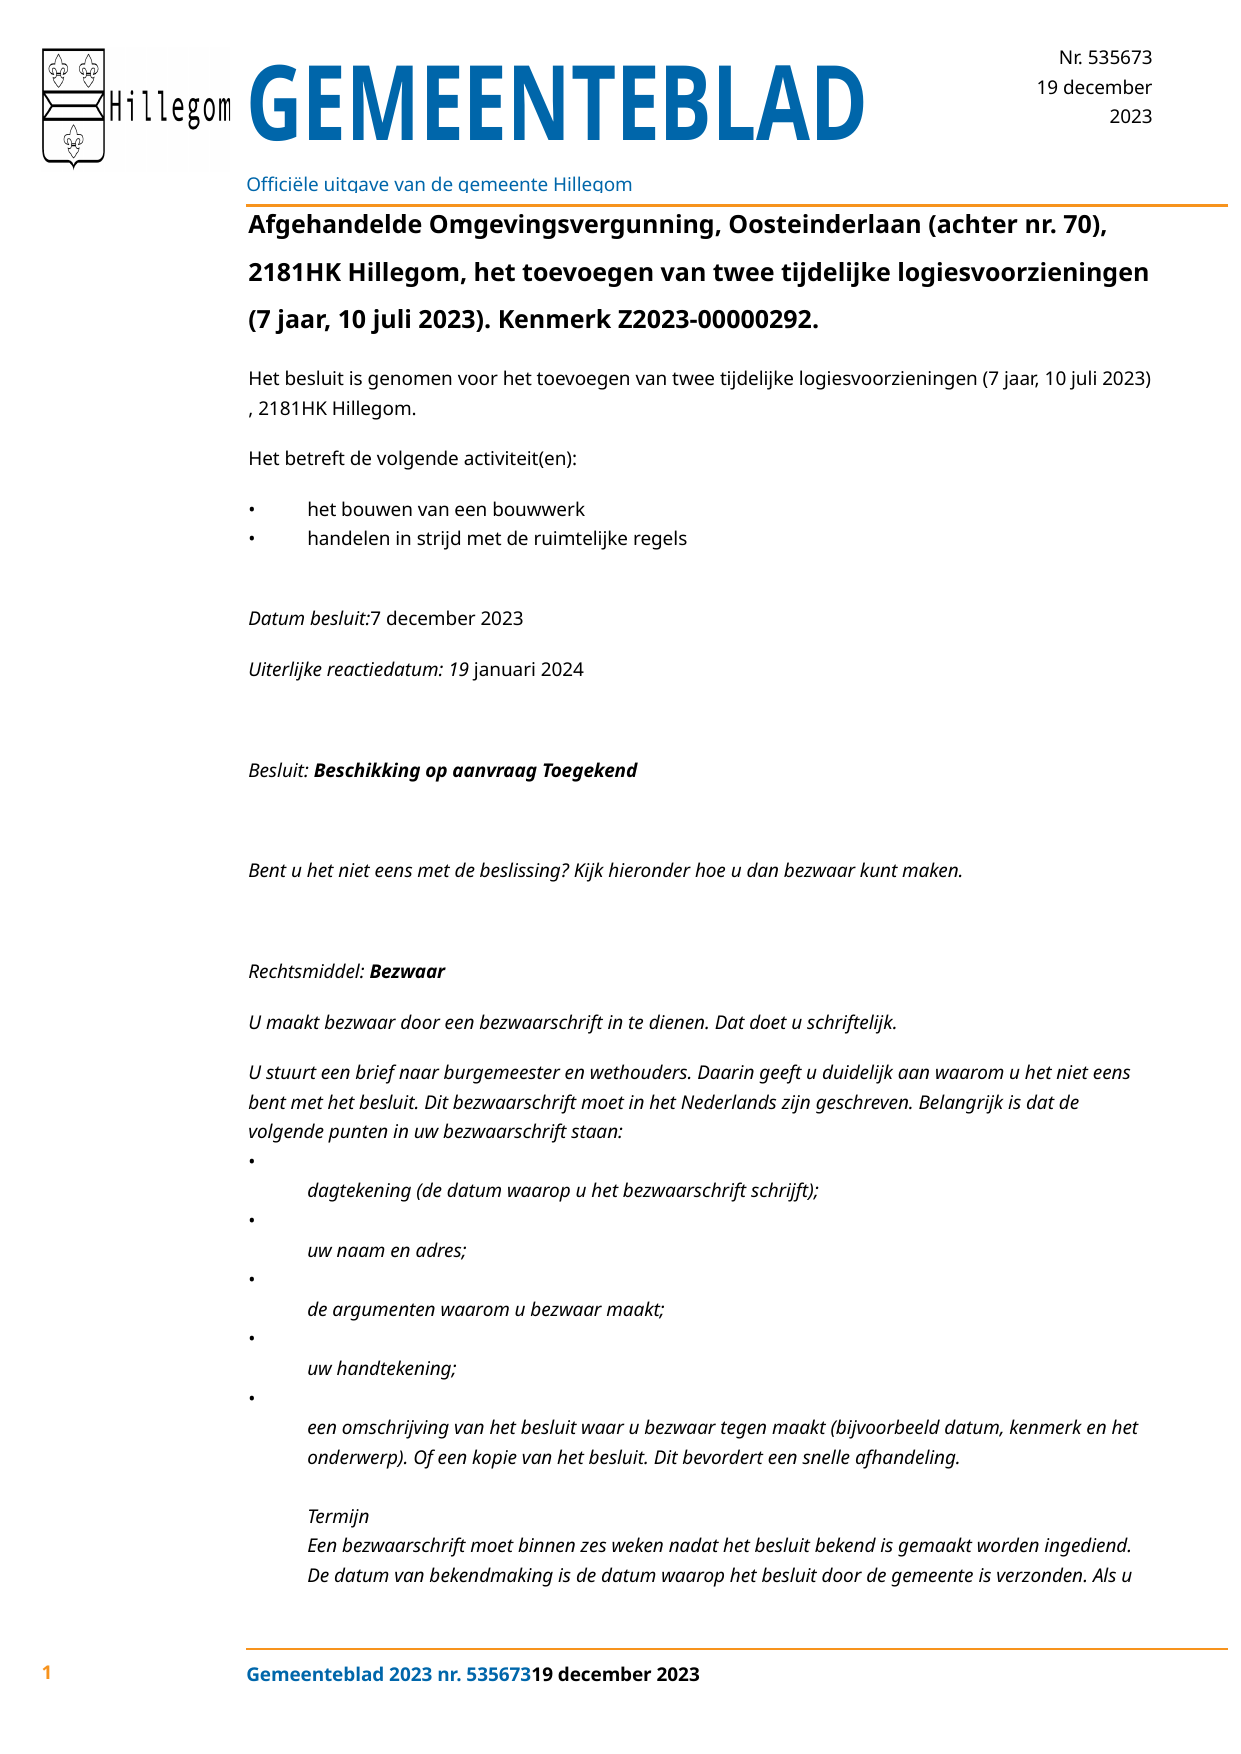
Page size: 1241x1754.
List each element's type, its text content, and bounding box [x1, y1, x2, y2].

text Rechtsmiddel: Bezwaar [248, 958, 1152, 984]
list het bouwen van een bouwwerk [248, 496, 1152, 522]
picture [41, 47, 231, 172]
text Bent u het niet eens met de beslissing? Kijk hieronder hoe u dan bezwaar kunt maken. [248, 858, 1152, 883]
text Het betreft de volgende activiteit(en): [248, 446, 1152, 471]
text Het besluit is genomen voor het toevoegen van twee tijdelijke logiesvoorzieningen (7 jaar, 10 juli 2023) , 2181HK Hillegom. [248, 366, 1152, 421]
list de argumenten waarom u bezwaar maakt; [248, 1296, 1152, 1322]
text Datum besluit:7 december 2023 [248, 606, 1152, 631]
text Uiterlijke reactiedatum: 19 januari 2024 [248, 656, 1152, 682]
text Besluit: Beschikking op aanvraag Toegekend [248, 757, 1152, 782]
text U stuurt een brief naar burgemeester en wethouders. Daarin geeft u duidelijk aan waarom u het niet eens bent met het besluit. Dit bezwaarschrift moet in het Nederlands zijn geschreven. Belangrijk is dat de volgende punten in uw bezwaarschrift staan: [248, 1059, 1152, 1144]
list Termijn [248, 1503, 1152, 1529]
list uw naam en adres; [248, 1237, 1152, 1262]
text Afgehandelde Omgevingsvergunning, Oosteinderlaan (achter nr. 70), 2181HK Hillegom, het toevoegen van twee tijdelijke logiesvoorzieningen (7 jaar, 10 juli 2023). Kenmerk Z2023-00000292. [248, 207, 1152, 336]
list dagtekening (de datum waarop u het bezwaarschrift schrijft); [248, 1178, 1152, 1203]
list Een bezwaarschrift moet binnen zes weken nadat het besluit bekend is gemaakt worden ingediend. De datum van bekendmaking is de datum waarop het besluit door de gemeente is verzonden. Als u [248, 1533, 1152, 1588]
list een omschrijving van het besluit waar u bezwaar tegen maakt (bijvoorbeeld datum, kenmerk en het onderwerp). Of een kopie van het besluit. Dit bevordert een snelle afhandeling. [248, 1414, 1152, 1469]
text U maakt bezwaar door een bezwaarschrift in te dienen. Dat doet u schriftelijk. [248, 1009, 1152, 1034]
list uw handtekening; [248, 1355, 1152, 1381]
list handelen in strijd met de ruimtelijke regels [248, 526, 1152, 551]
